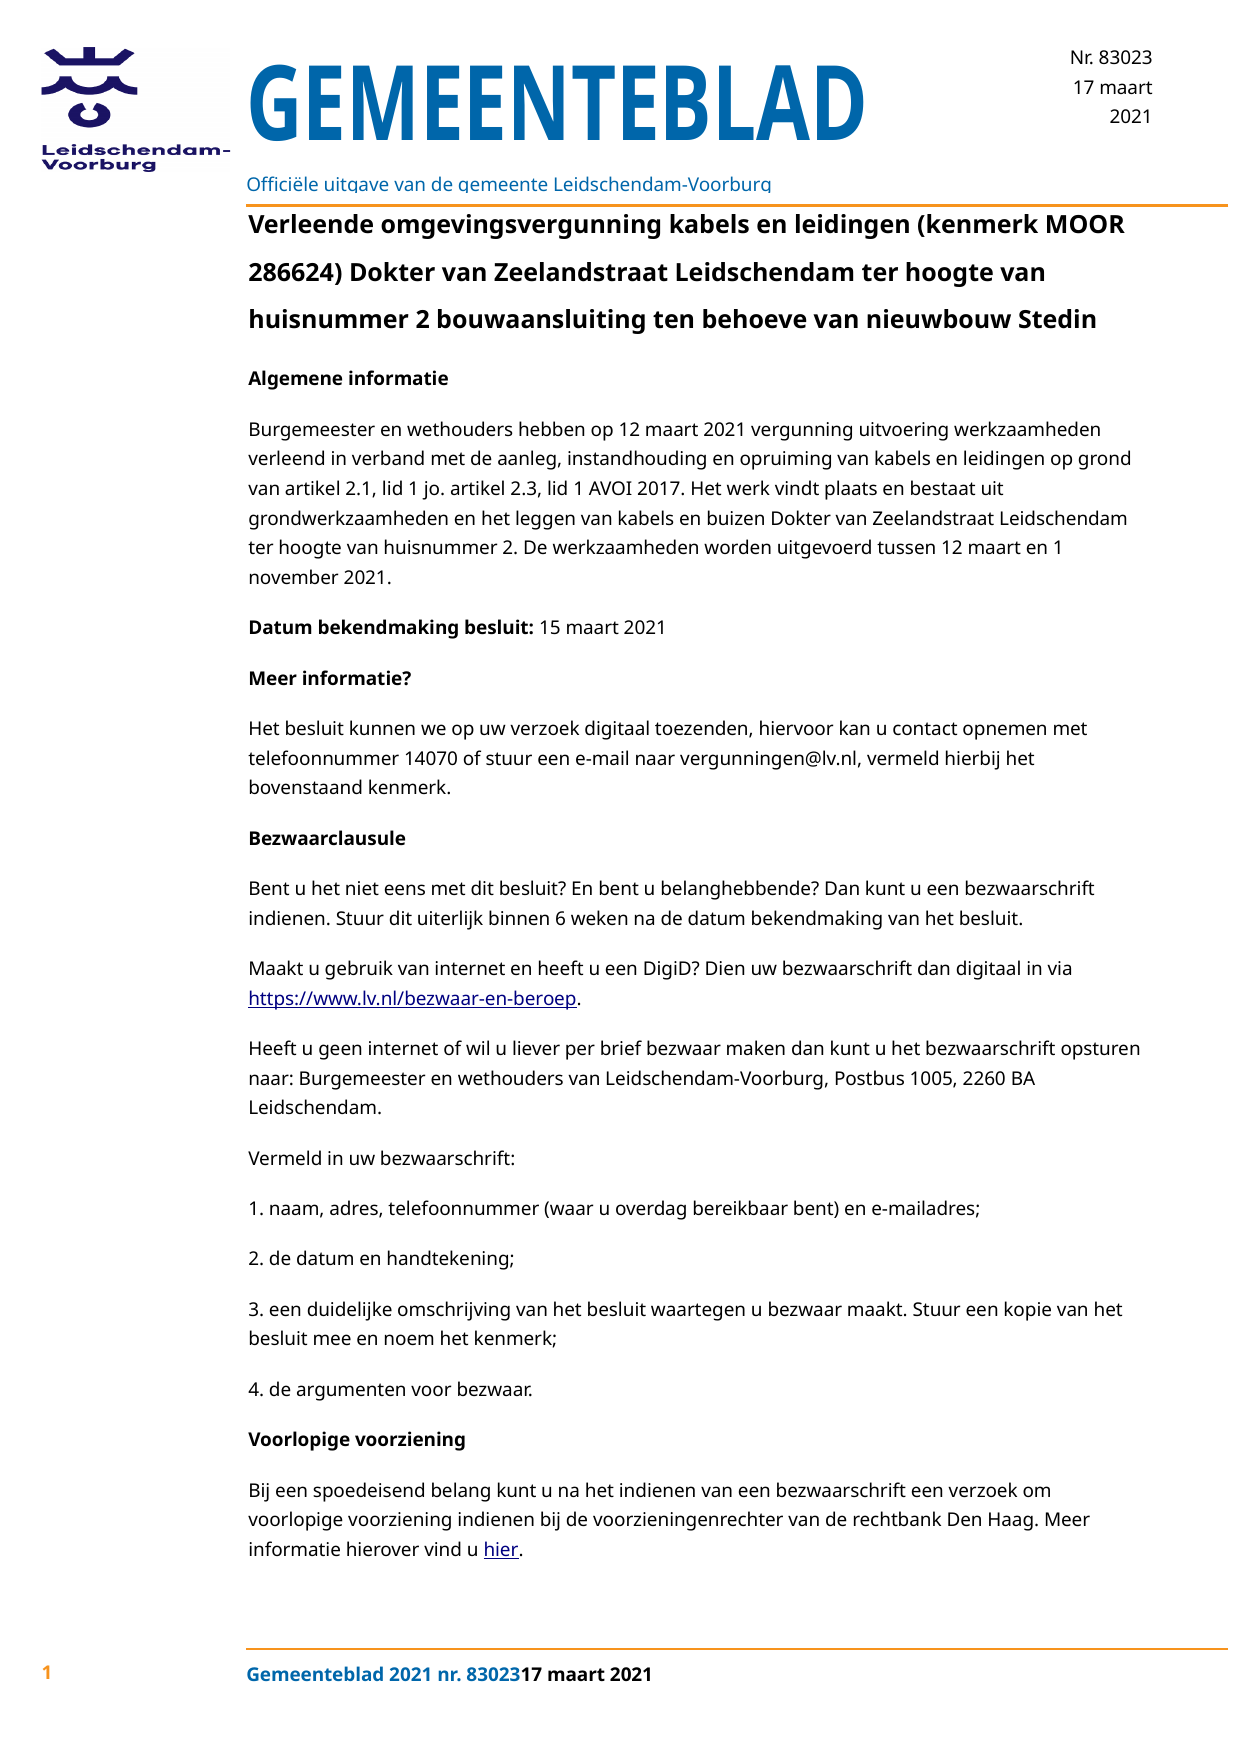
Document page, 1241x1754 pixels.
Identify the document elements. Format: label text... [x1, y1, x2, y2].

text Meer informatie? [248, 665, 1152, 690]
text 4. de argumenten voor bezwaar. [248, 1376, 1152, 1402]
text 3. een duidelijke omschrijving van het besluit waartegen u bezwaar maakt. Stuur een kopie van het besluit mee en noem het kenmerk; [248, 1296, 1152, 1351]
text Voorlopige voorziening [248, 1426, 1152, 1452]
text Heeft u geen internet of wil u liever per brief bezwaar maken dan kunt u het bezwaarschrift opsturen naar: Burgemeester en wethouders van Leidschendam-Voorburg, Postbus 1005, 2260 BA Leidschendam. [248, 1035, 1152, 1120]
text Bij een spoedeisend belang kunt u na het indienen van een bezwaarschrift een verzoek om voorlopige voorziening indienen bij de voorzieningenrechter van de rechtbank Den Haag. Meer informatie hierover vind u hier. [248, 1477, 1152, 1562]
text 1. naam, adres, telefoonnummer (waar u overdag bereikbaar bent) en e-mailadres; [248, 1195, 1152, 1221]
text Maakt u gebruik van internet en heeft u een DigiD? Dien uw bezwaarschrift dan digitaal in via https://www.lv.nl/bezwaar-en-beroep. [248, 955, 1152, 1010]
text 2. de datum en handtekening; [248, 1246, 1152, 1271]
text Burgemeester en wethouders hebben op 12 maart 2021 vergunning uitvoering werkzaamheden verleend in verband met de aanleg, instandhouding en opruiming van kabels en leidingen op grond van artikel 2.1, lid 1 jo. artikel 2.3, lid 1 AVOI 2017. Het werk vindt plaats en bestaat uit grondwerkzaamheden en het leggen van kabels en buizen Dokter van Zeelandstraat Leidschendam ter hoogte van huisnummer 2. De werkzaamheden worden uitgevoerd tussen 12 maart en 1 november 2021. [248, 416, 1152, 589]
text Bent u het niet eens met dit besluit? En bent u belanghebbende? Dan kunt u een bezwaarschrift indienen. Stuur dit uiterlijk binnen 6 weken na de datum bekendmaking van het besluit. [248, 875, 1152, 930]
picture [41, 47, 231, 172]
text Datum bekendmaking besluit: 15 maart 2021 [248, 614, 1152, 640]
text Algemene informatie [248, 366, 1152, 391]
text Vermeld in uw bezwaarschrift: [248, 1145, 1152, 1170]
text Verleende omgevingsvergunning kabels en leidingen (kenmerk MOOR 286624) Dokter van Zeelandstraat Leidschendam ter hoogte van huisnummer 2 bouwaansluiting ten behoeve van nieuwbouw Stedin [248, 207, 1152, 336]
text Het besluit kunnen we op uw verzoek digitaal toezenden, hiervoor kan u contact opnemen met telefoonnummer 14070 of stuur een e-mail naar vergunningen@lv.nl, vermeld hierbij het bovenstaand kenmerk. [248, 715, 1152, 800]
text Bezwaarclausule [248, 825, 1152, 850]
